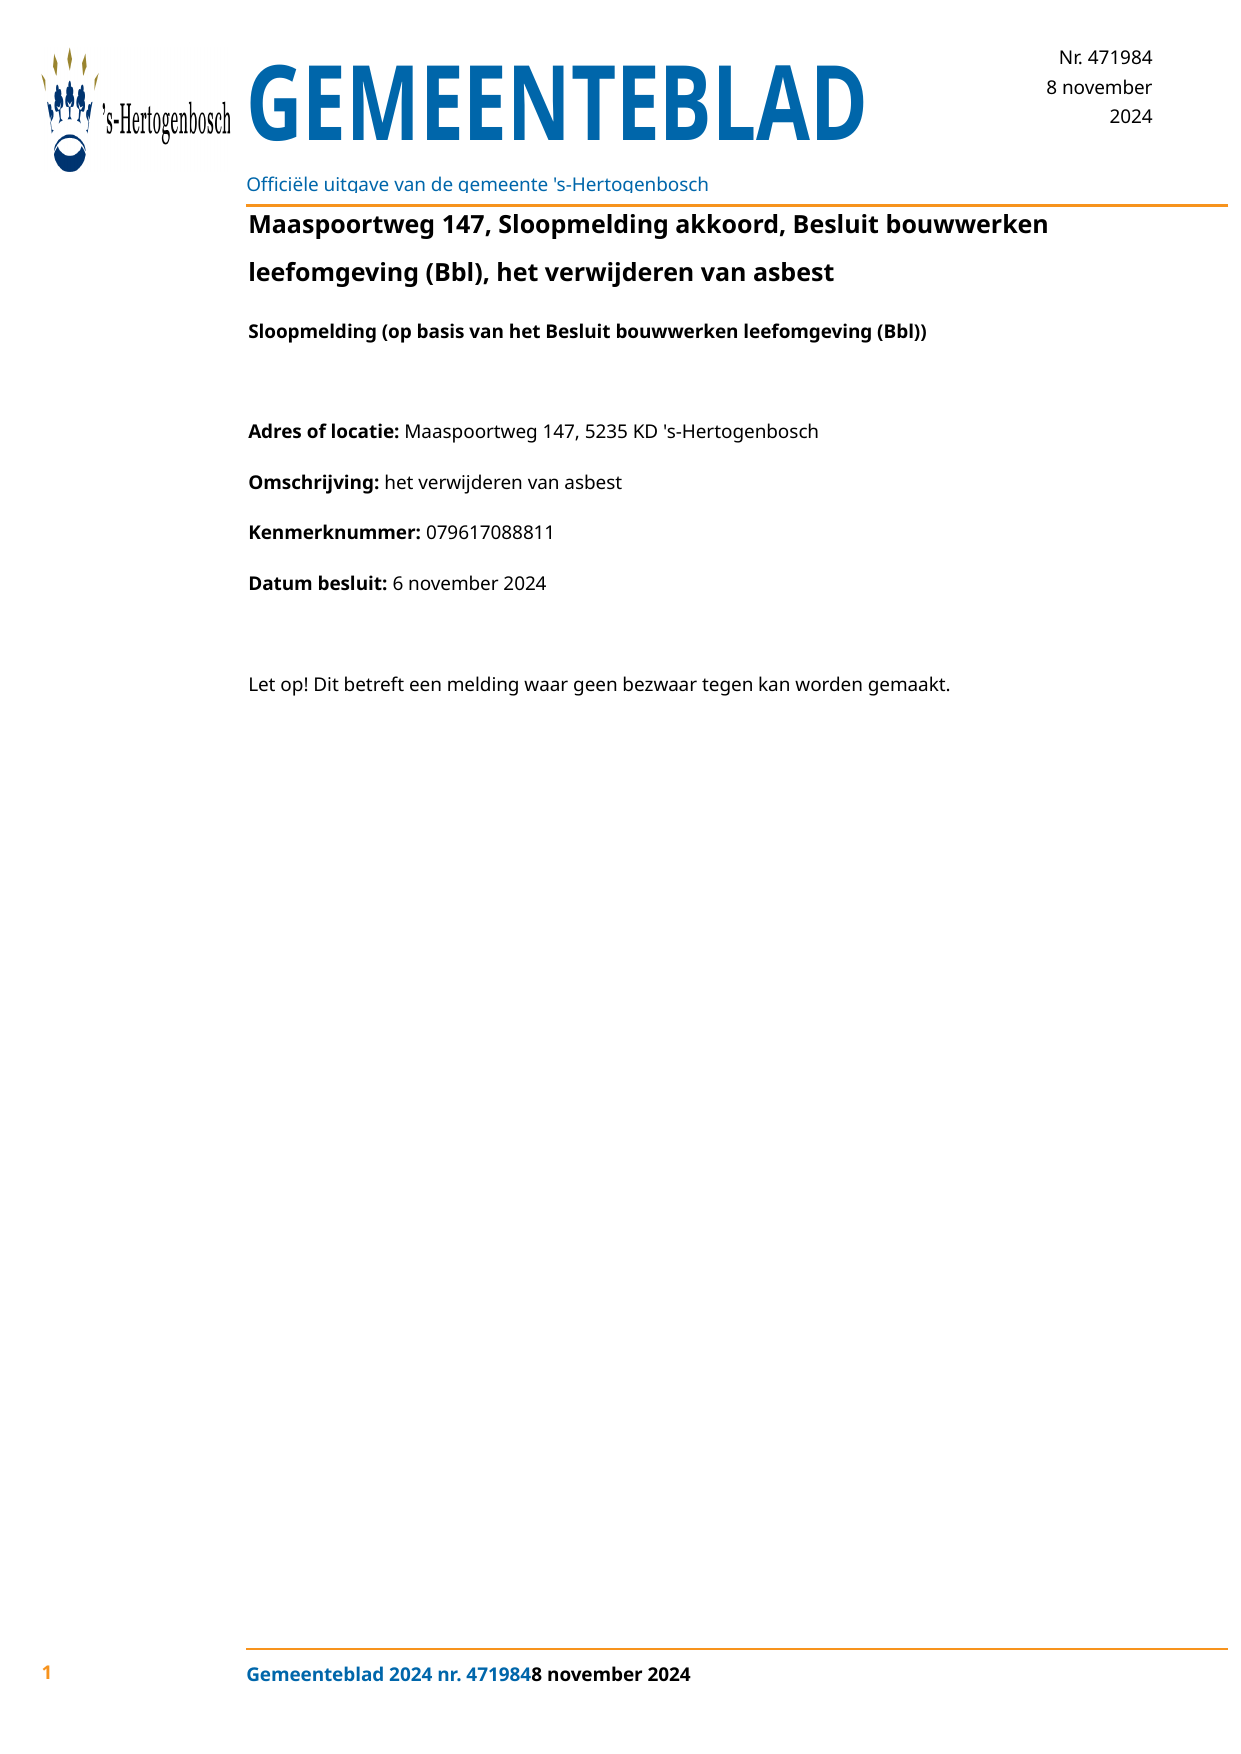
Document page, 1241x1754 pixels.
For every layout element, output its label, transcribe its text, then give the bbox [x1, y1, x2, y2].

text Omschrijving: het verwijderen van asbest [248, 469, 1152, 495]
text Sloopmelding (op basis van het Besluit bouwwerken leefomgeving (Bbl)) [248, 318, 1152, 344]
text Maaspoortweg 147, Sloopmelding akkoord, Besluit bouwwerken leefomgeving (Bbl), het verwijderen van asbest [248, 207, 1152, 288]
text Let op! Dit betreft een melding waar geen bezwaar tegen kan worden gemaakt. [248, 671, 1152, 697]
text Kenmerknummer: 079617088811 [248, 519, 1152, 545]
picture [41, 47, 231, 172]
text Datum besluit: 6 november 2024 [248, 570, 1152, 596]
text Adres of locatie: Maaspoortweg 147, 5235 KD 's-Hertogenbosch [248, 419, 1152, 444]
